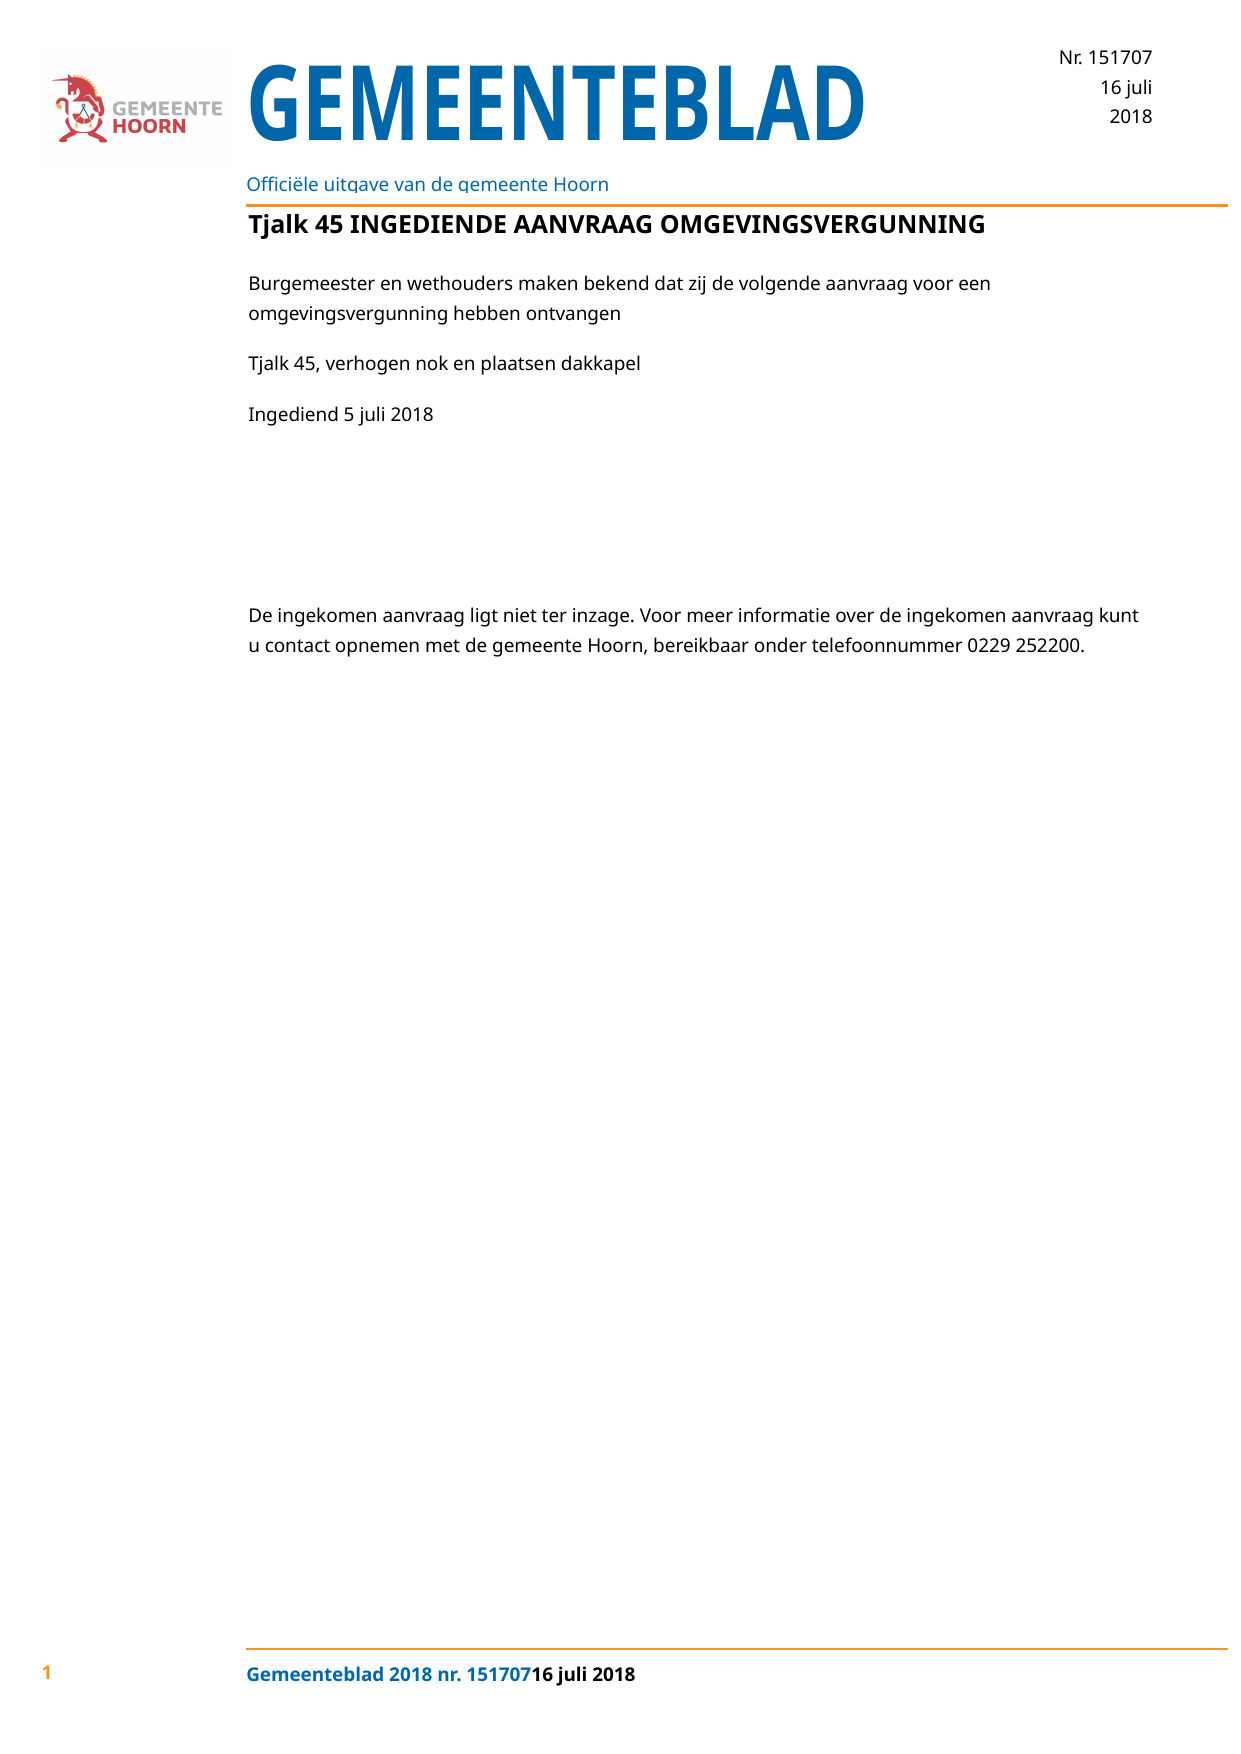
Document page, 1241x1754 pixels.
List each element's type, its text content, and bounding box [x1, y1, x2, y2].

text Ingediend 5 juli 2018 [248, 401, 1152, 426]
picture [41, 47, 231, 172]
text Tjalk 45, verhogen nok en plaatsen dakkapel [248, 350, 1152, 376]
text De ingekomen aanvraag ligt niet ter inzage. Voor meer informatie over de ingekomen aanvraag kunt u contact opnemen met de gemeente Hoorn, bereikbaar onder telefoonnummer 0229 252200. [248, 602, 1152, 658]
text Burgemeester en wethouders maken bekend dat zij de volgende aanvraag voor een omgevingsvergunning hebben ontvangen [248, 270, 1152, 326]
text Tjalk 45 INGEDIENDE AANVRAAG OMGEVINGSVERGUNNING [248, 207, 1152, 241]
